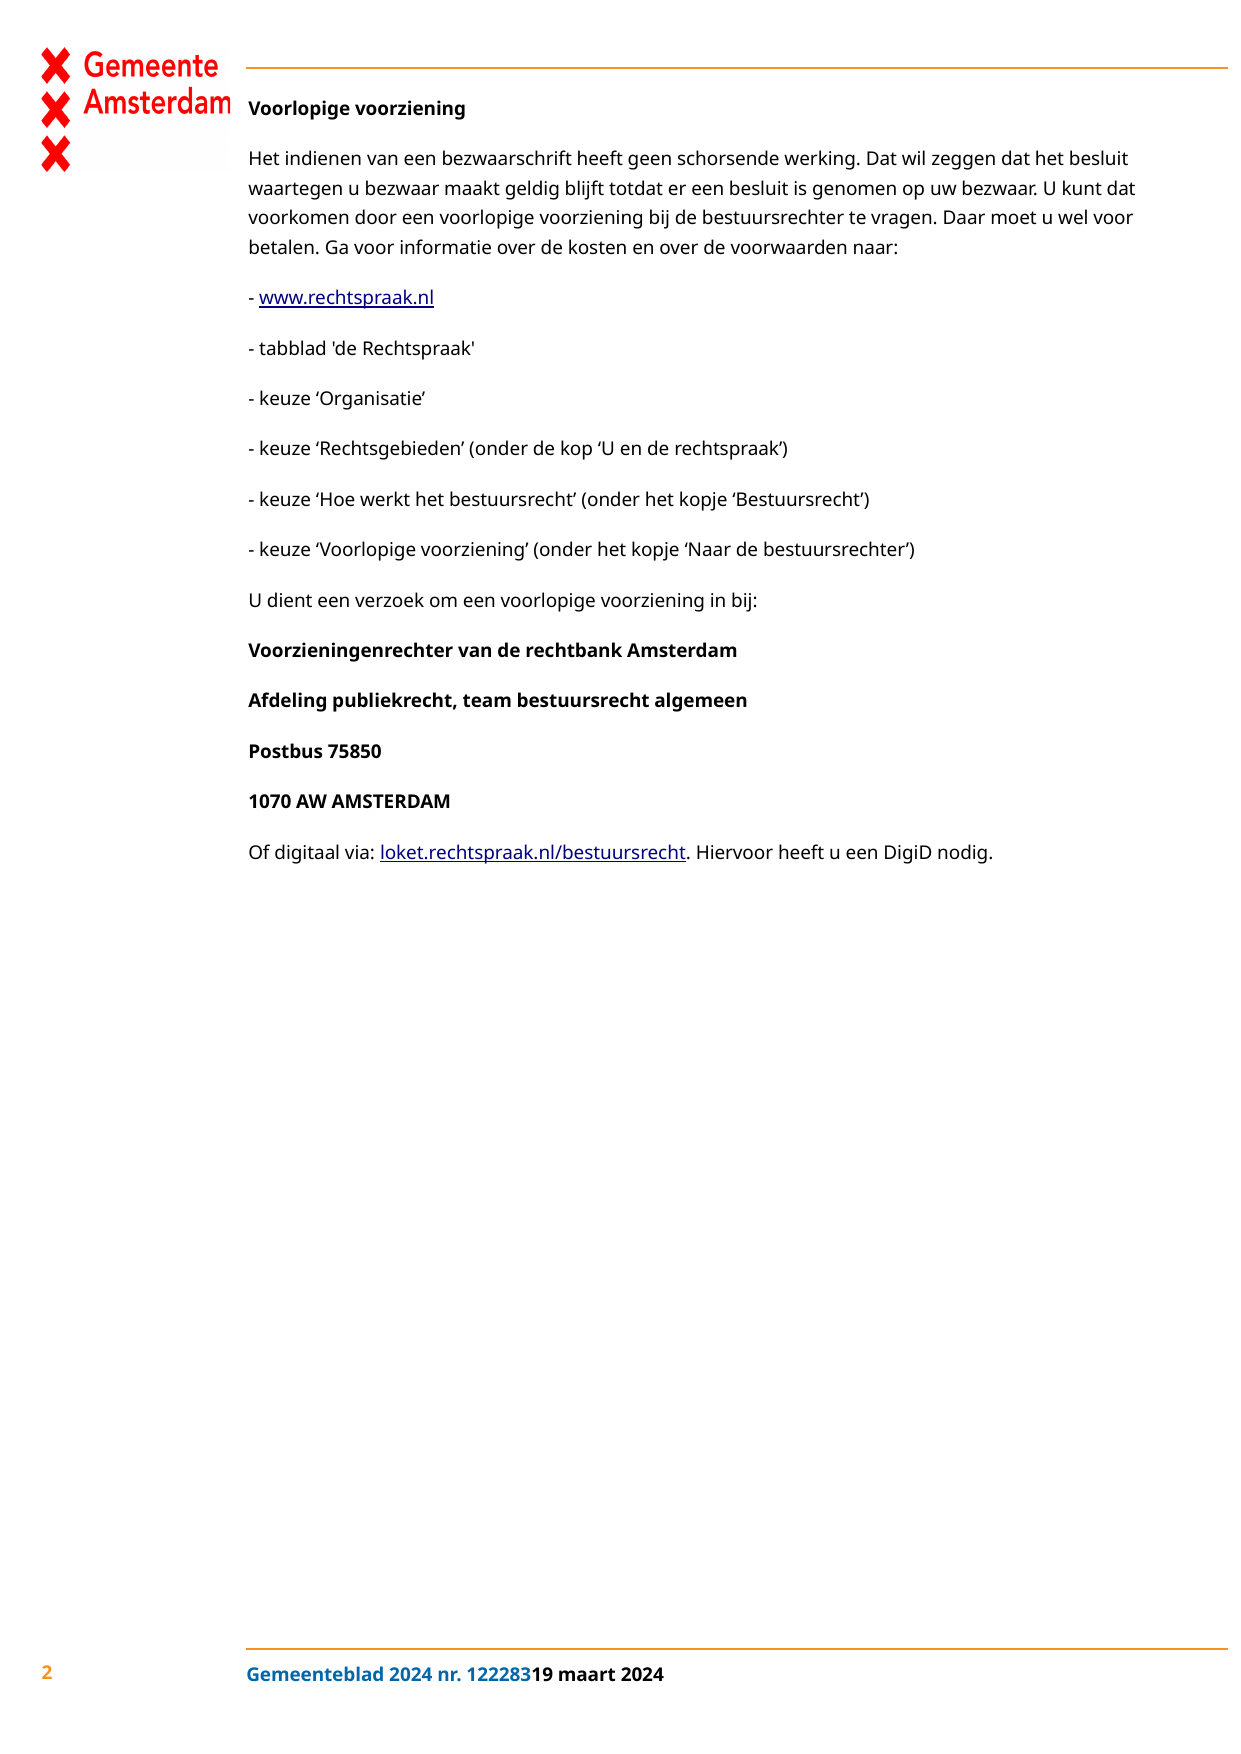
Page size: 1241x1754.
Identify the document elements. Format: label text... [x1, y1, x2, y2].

text - keuze ‘Rechtsgebieden’ (onder de kop ‘U en de rechtspraak’) [248, 436, 1152, 461]
text Voorzieningenrechter van de rechtbank Amsterdam [248, 637, 1152, 663]
text Het indienen van een bezwaarschrift heeft geen schorsende werking. Dat wil zeggen dat het besluit waartegen u bezwaar maakt geldig blijft totdat er een besluit is genomen op uw bezwaar. U kunt dat voorkomen door een voorlopige voorziening bij de bestuursrechter te vragen. Daar moet u wel voor betalen. Ga voor informatie over de kosten en over de voorwaarden naar: [248, 145, 1152, 260]
text U dient een verzoek om een voorlopige voorziening in bij: [248, 587, 1152, 613]
text 1070 AW AMSTERDAM [248, 788, 1152, 814]
text - www.rechtspraak.nl [248, 284, 1152, 310]
text Afdeling publiekrecht, team bestuursrecht algemeen [248, 688, 1152, 713]
text - keuze ‘Voorlopige voorziening’ (onder het kopje ‘Naar de bestuursrechter’) [248, 536, 1152, 562]
picture [41, 47, 231, 172]
text - tabblad 'de Rechtspraak' [248, 335, 1152, 361]
text - keuze ‘Organisatie’ [248, 385, 1152, 411]
text - keuze ‘Hoe werkt het bestuursrecht’ (onder het kopje ‘Bestuursrecht’) [248, 486, 1152, 512]
text Postbus 75850 [248, 738, 1152, 764]
text Of digitaal via: loket.rechtspraak.nl/bestuursrecht. Hiervoor heeft u een DigiD nodig. [248, 839, 1152, 865]
text Voorlopige voorziening [248, 95, 1152, 121]
